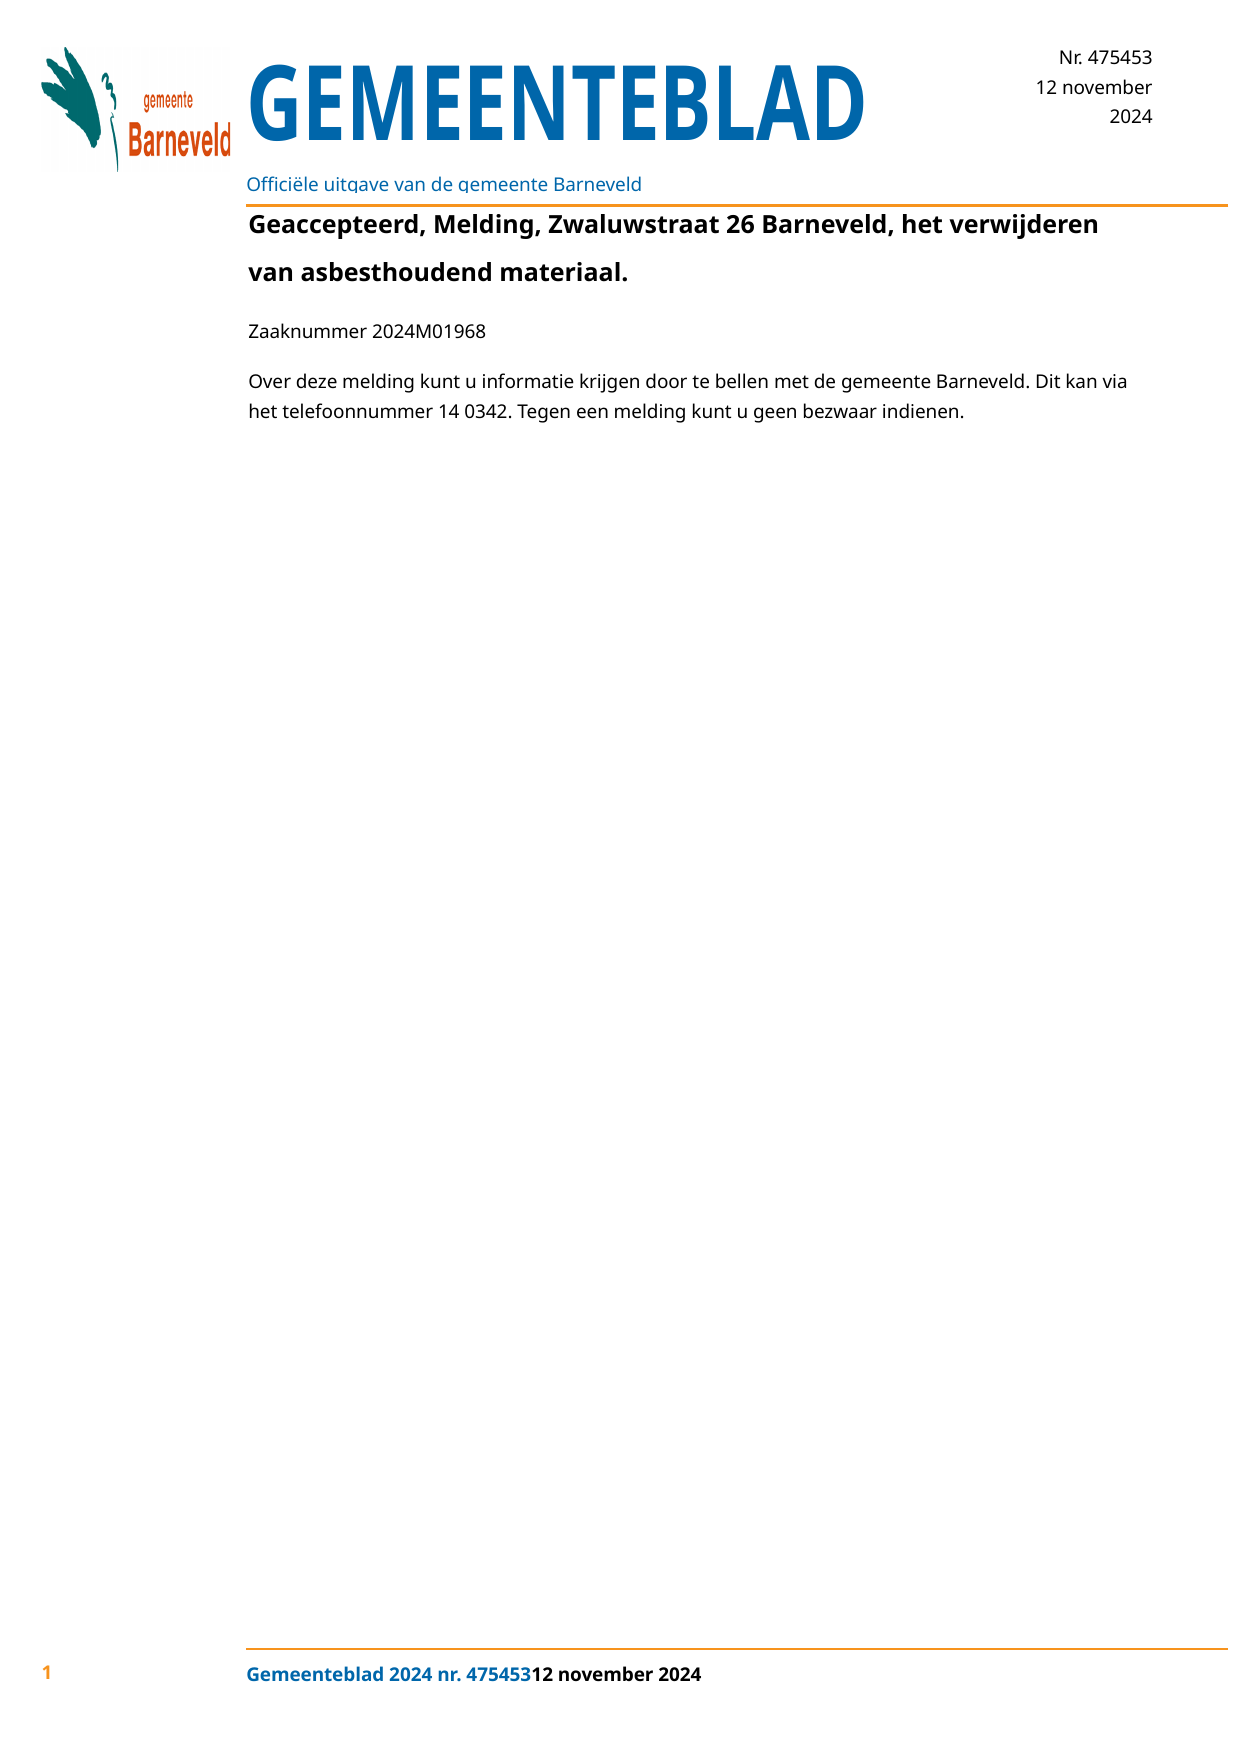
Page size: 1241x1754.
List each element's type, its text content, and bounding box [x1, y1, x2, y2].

text Over deze melding kunt u informatie krijgen door te bellen met de gemeente Barneveld. Dit kan via het telefoonnummer 14 0342. Tegen een melding kunt u geen bezwaar indienen. [248, 368, 1152, 424]
picture [41, 47, 231, 172]
text Geaccepteerd, Melding, Zwaluwstraat 26 Barneveld, het verwijderen van asbesthoudend materiaal. [248, 207, 1152, 288]
text Zaaknummer 2024M01968 [248, 318, 1152, 344]
